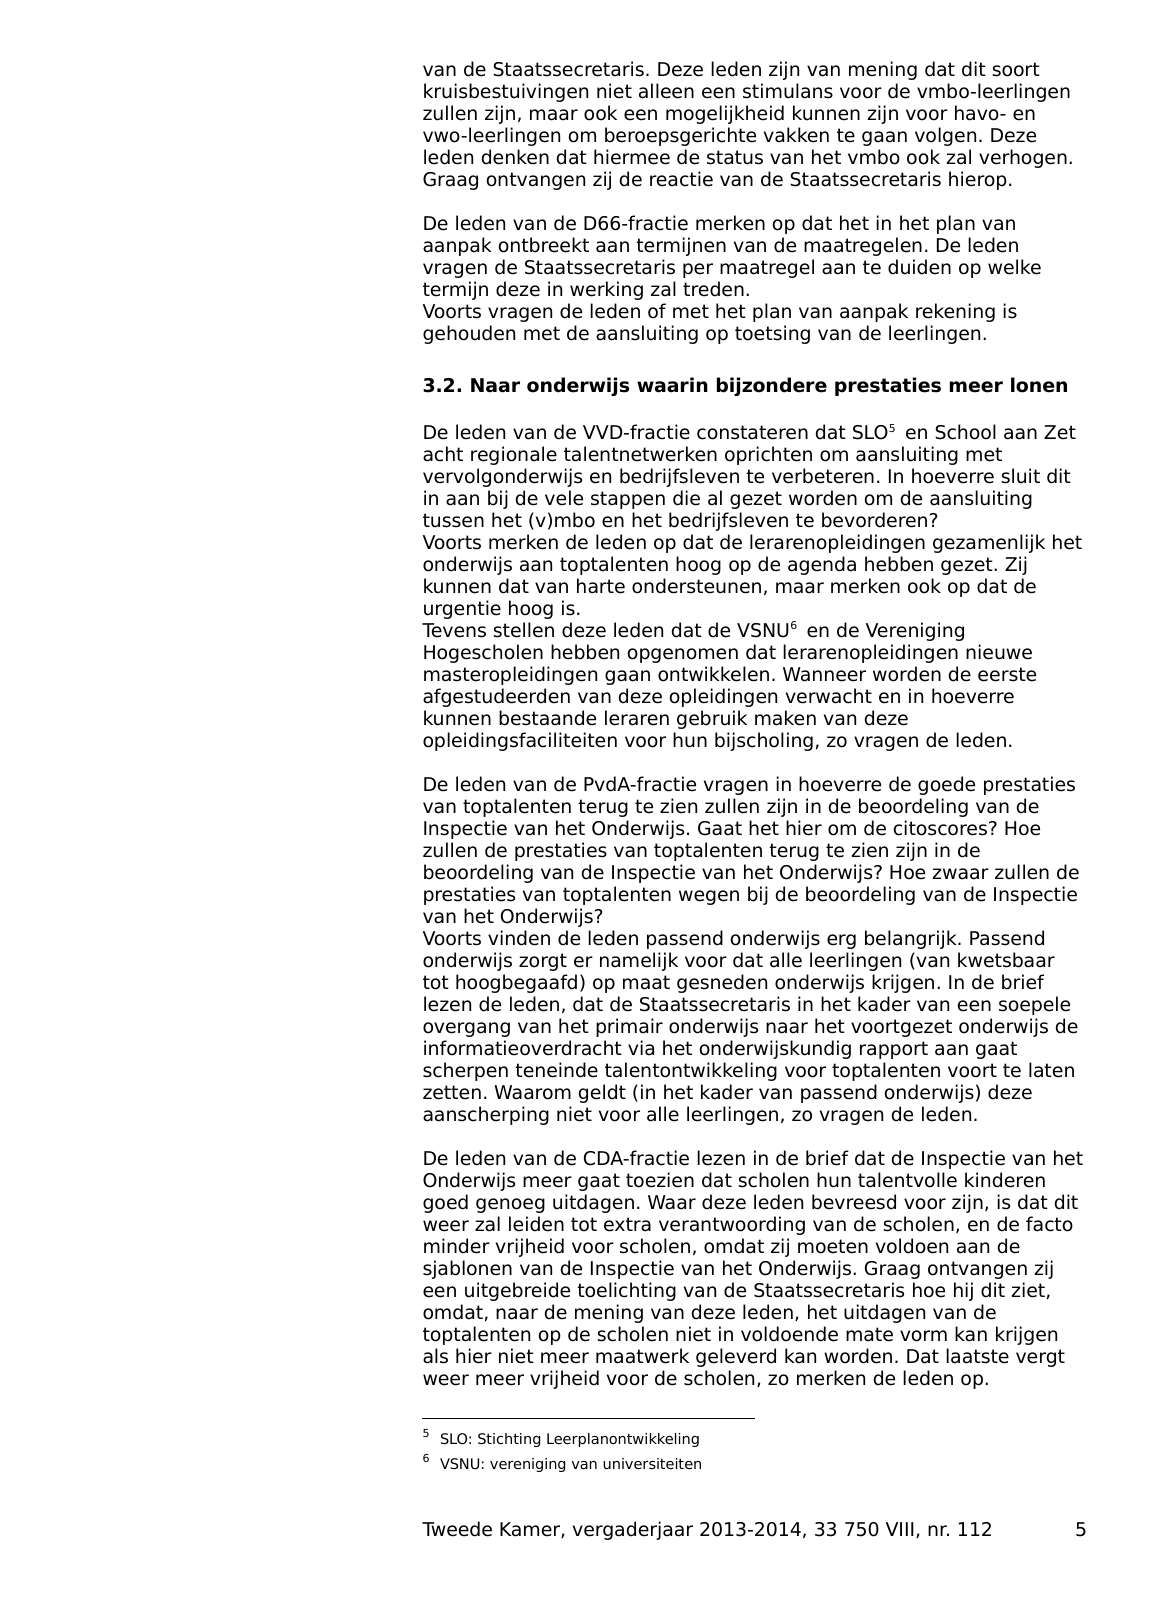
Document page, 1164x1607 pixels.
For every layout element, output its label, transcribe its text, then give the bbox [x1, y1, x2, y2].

subtitle 3.2. Naar onderwijs waarin bijzondere prestaties meer lonen [422, 375, 1087, 397]
text De leden van de CDA-fractie lezen in de brief dat de Inspectie van het Onderwijs meer gaat toezien dat scholen hun talentvolle kinderen goed genoeg uitdagen. Waar deze leden bevreesd voor zijn, is dat dit weer zal leiden tot extra verantwoording van de scholen, en de facto minder vrijheid voor scholen, omdat zij moeten voldoen aan de sjablonen van de Inspectie van het Onderwijs. Graag ontvangen zij een uitgebreide toelichting van de Staatssecretaris hoe hij dit ziet, omdat, naar de mening van deze leden, het uitdagen van de toptalenten op de scholen niet in voldoende mate vorm kan krijgen als hier niet meer maatwerk geleverd kan worden. Dat laatste vergt weer meer vrijheid voor de scholen, zo merken de leden op. [422, 1148, 1087, 1389]
text Voorts vinden de leden passend onderwijs erg belangrijk. Passend onderwijs zorgt er namelijk voor dat alle leerlingen (van kwetsbaar tot hoogbegaafd) op maat gesneden onderwijs krijgen. In de brief lezen de leden, dat de Staatssecretaris in het kader van een soepele overgang van het primair onderwijs naar het voortgezet onderwijs de informatieoverdracht via het onderwijskundig rapport aan gaat scherpen teneinde talentontwikkeling voor toptalenten voort te laten zetten. Waarom geldt (in het kader van passend onderwijs) deze aanscherping niet voor alle leerlingen, zo vragen de leden. [422, 928, 1087, 1126]
text Voorts merken de leden op dat de lerarenopleidingen gezamenlijk het onderwijs aan toptalenten hoog op de agenda hebben gezet. Zij kunnen dat van harte ondersteunen, maar merken ook op dat de urgentie hoog is. [422, 532, 1087, 620]
text De leden van de D66-fractie merken op dat het in het plan van aanpak ontbreekt aan termijnen van de maatregelen. De leden vragen de Staatssecretaris per maatregel aan te duiden op welke termijn deze in werking zal treden. [422, 213, 1087, 301]
text De leden van de VVD-fractie constateren dat SLO en School aan Zet acht regionale talentnetwerken oprichten om aansluiting met vervolgonderwijs en bedrijfsleven te verbeteren. In hoeverre sluit dit in aan bij de vele stappen die al gezet worden om de aansluiting tussen het (v)mbo en het bedrijfsleven te bevorderen? [422, 422, 1087, 532]
text SLO: Stichting Leerplanontwikkeling [422, 1427, 1087, 1449]
text van de Staatssecretaris. Deze leden zijn van mening dat dit soort kruisbestuivingen niet alleen een stimulans voor de vmbo-leerlingen zullen zijn, maar ook een mogelijkheid kunnen zijn voor havo- en vwo-leerlingen om beroepsgerichte vakken te gaan volgen. Deze leden denken dat hiermee de status van het vmbo ook zal verhogen. Graag ontvangen zij de reactie van de Staatssecretaris hierop. [422, 59, 1087, 191]
text De leden van de PvdA-fractie vragen in hoeverre de goede prestaties van toptalenten terug te zien zullen zijn in de beoordeling van de Inspectie van het Onderwijs. Gaat het hier om de citoscores? Hoe zullen de prestaties van toptalenten terug te zien zijn in de beoordeling van de Inspectie van het Onderwijs? Hoe zwaar zullen de prestaties van toptalenten wegen bij de beoordeling van de Inspectie van het Onderwijs? [422, 774, 1087, 928]
text Voorts vragen de leden of met het plan van aanpak rekening is gehouden met de aansluiting op toetsing van de leerlingen. [422, 301, 1087, 345]
text Tevens stellen deze leden dat de VSNU en de Vereniging Hogescholen hebben opgenomen dat lerarenopleidingen nieuwe masteropleidingen gaan ontwikkelen. Wanneer worden de eerste afgestudeerden van deze opleidingen verwacht en in hoeverre kunnen bestaande leraren gebruik maken van deze opleidingsfaciliteiten voor hun bijscholing, zo vragen de leden. [422, 620, 1087, 752]
text VSNU: vereniging van universiteiten [422, 1452, 1087, 1474]
